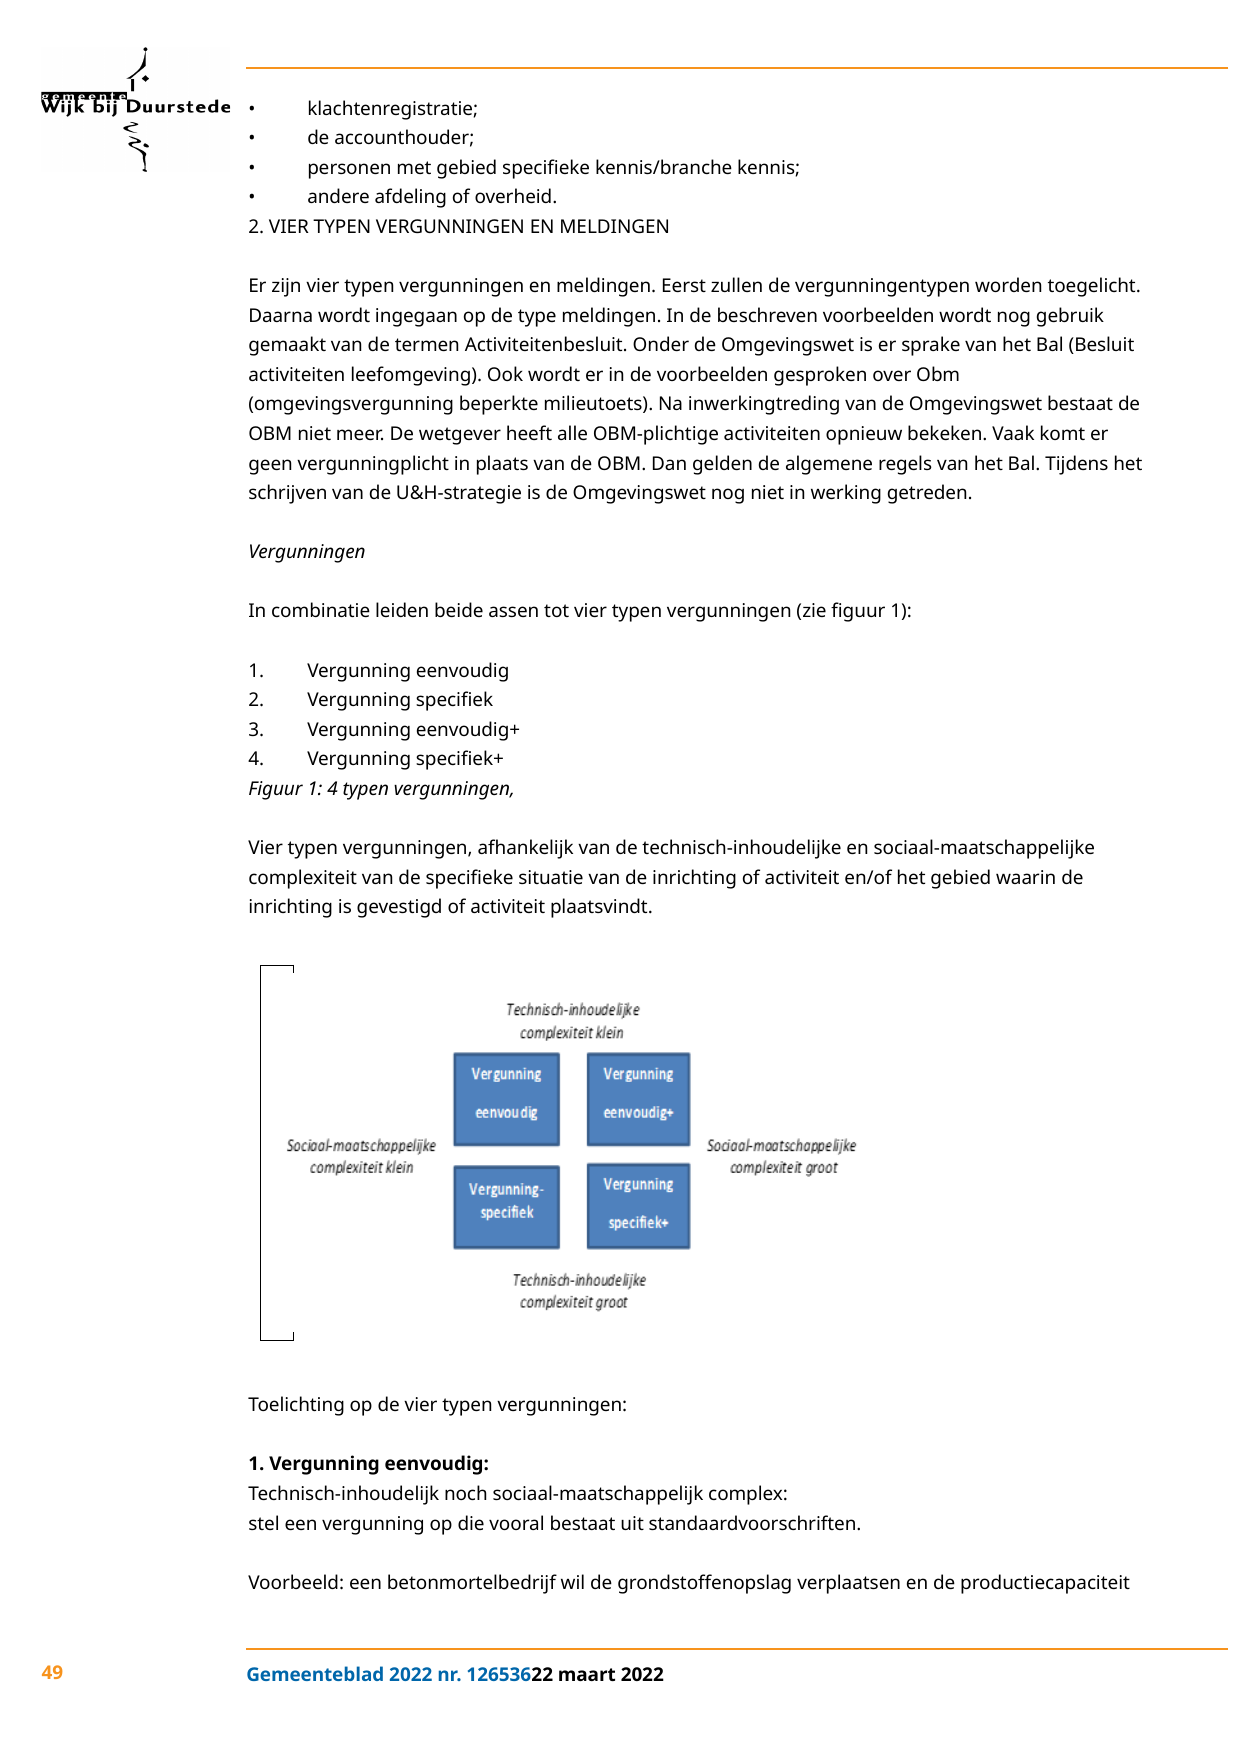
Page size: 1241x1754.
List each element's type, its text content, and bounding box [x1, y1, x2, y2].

list Vergunning eenvoudig [248, 657, 1152, 683]
text Er zijn vier typen vergunningen en meldingen. Eerst zullen de vergunningentypen worden toegelicht. Daarna wordt ingegaan op de type meldingen. In de beschreven voorbeelden wordt nog gebruik gemaakt van de termen Activiteitenbesluit. Onder de Omgevingswet is er sprake van het Bal (Besluit activiteiten leefomgeving). Ook wordt er in de voorbeelden gesproken over Obm (omgevingsvergunning beperkte milieutoets). Na inwerkingtreding van de Omgevingswet bestaat de OBM niet meer. De wetgever heeft alle OBM-plichtige activiteiten opnieuw bekeken. Vaak komt er geen vergunningplicht in plaats van de OBM. Dan gelden de algemene regels van het Bal. Tijdens het schrijven van de U&H-strategie is de Omgevingswet nog niet in werking getreden. [248, 272, 1152, 505]
text stel een vergunning op die vooral bestaat uit standaardvoorschriften. [248, 1510, 1152, 1535]
text Voorbeeld: een betonmortelbedrijf wil de grondstoffenopslag verplaatsen en de productiecapaciteit [248, 1569, 1152, 1594]
list klachtenregistratie; [248, 95, 1152, 121]
list personen met gebied specifieke kennis/branche kennis; [248, 154, 1152, 180]
picture [41, 47, 231, 172]
list Vergunning eenvoudig+ [248, 716, 1152, 742]
text Technisch-inhoudelijk noch sociaal-maatschappelijk complex: [248, 1480, 1152, 1506]
text Vergunningen [248, 538, 1152, 564]
list Vergunning specifiek+ [248, 746, 1152, 771]
text Vier typen vergunningen, afhankelijk van de technisch-inhoudelijke en sociaal-maatschappelijke complexiteit van de specifieke situatie van de inrichting of activiteit en/of het gebied waarin de inrichting is gevestigd of activiteit plaatsvindt. [248, 834, 1152, 919]
picture [268, 973, 860, 1332]
text 2. VIER TYPEN VERGUNNINGEN EN MELDINGEN [248, 213, 1152, 239]
list Vergunning specifiek [248, 686, 1152, 712]
text In combinatie leiden beide assen tot vier typen vergunningen (zie figuur 1): [248, 598, 1152, 623]
list andere afdeling of overheid. [248, 183, 1152, 209]
text Figuur 1: 4 typen vergunningen, [248, 775, 1152, 801]
list de accounthouder; [248, 124, 1152, 150]
text 1. Vergunning eenvoudig: [248, 1451, 1152, 1476]
text Toelichting op de vier typen vergunningen: [248, 1391, 1152, 1417]
